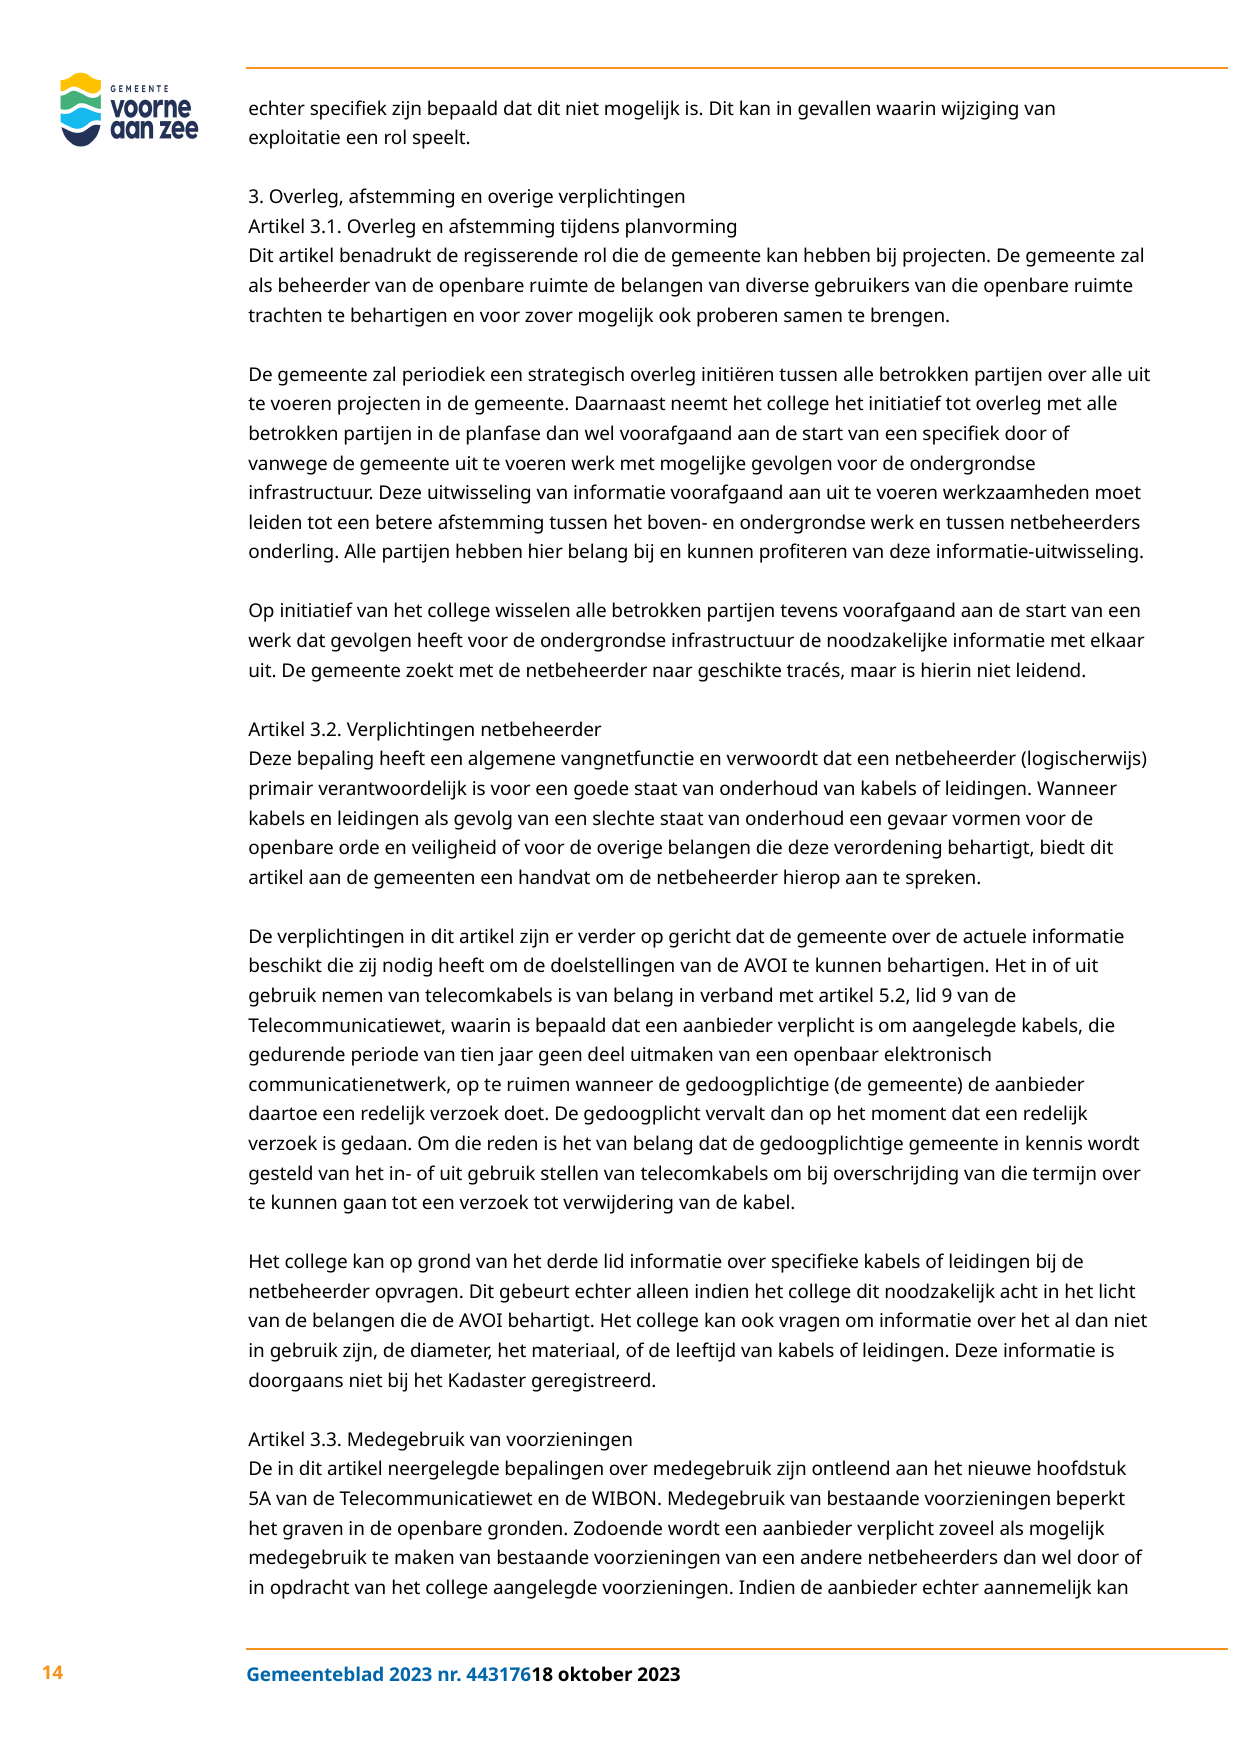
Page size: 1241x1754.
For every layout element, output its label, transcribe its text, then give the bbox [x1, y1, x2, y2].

text 3. Overleg, afstemming en overige verplichtingen [248, 183, 1152, 209]
text Dit artikel benadrukt de regisserende rol die de gemeente kan hebben bij projecten. De gemeente zal als beheerder van de openbare ruimte de belangen van diverse gebruikers van die openbare ruimte trachten te behartigen en voor zover mogelijk ook proberen samen te brengen. [248, 243, 1152, 328]
text Deze bepaling heeft een algemene vangnetfunctie en verwoordt dat een netbeheerder (logischerwijs) primair verantwoordelijk is voor een goede staat van onderhoud van kabels of leidingen. Wanneer kabels en leidingen als gevolg van een slechte staat van onderhoud een gevaar vormen voor de openbare orde en veiligheid of voor de overige belangen die deze verordening behartigt, biedt dit artikel aan de gemeenten een handvat om de netbeheerder hierop aan te spreken. [248, 746, 1152, 890]
picture [41, 47, 231, 172]
text De verplichtingen in dit artikel zijn er verder op gericht dat de gemeente over de actuele informatie beschikt die zij nodig heeft om de doelstellingen van de AVOI te kunnen behartigen. Het in of uit gebruik nemen van telecomkabels is van belang in verband met artikel 5.2, lid 9 van de Telecommunicatiewet, waarin is bepaald dat een aanbieder verplicht is om aangelegde kabels, die gedurende periode van tien jaar geen deel uitmaken van een openbaar elektronisch communicatienetwerk, op te ruimen wanneer de gedoogplichtige (de gemeente) de aanbieder daartoe een redelijk verzoek doet. De gedoogplicht vervalt dan op het moment dat een redelijk verzoek is gedaan. Om die reden is het van belang dat de gedoogplichtige gemeente in kennis wordt gesteld van het in- of uit gebruik stellen van telecomkabels om bij overschrijding van die termijn over te kunnen gaan tot een verzoek tot verwijdering van de kabel. [248, 923, 1152, 1215]
text De in dit artikel neergelegde bepalingen over medegebruik zijn ontleend aan het nieuwe hoofdstuk 5A van de Telecommunicatiewet en de WIBON. Medegebruik van bestaande voorzieningen beperkt het graven in de openbare gronden. Zodoende wordt een aanbieder verplicht zoveel als mogelijk medegebruik te maken van bestaande voorzieningen van een andere netbeheerders dan wel door of in opdracht van het college aangelegde voorzieningen. Indien de aanbieder echter aannemelijk kan [248, 1456, 1152, 1600]
text Artikel 3.1. Overleg en afstemming tijdens planvorming [248, 213, 1152, 239]
text echter specifiek zijn bepaald dat dit niet mogelijk is. Dit kan in gevallen waarin wijziging van exploitatie een rol speelt. [248, 95, 1152, 150]
text Artikel 3.2. Verplichtingen netbeheerder [248, 716, 1152, 742]
text De gemeente zal periodiek een strategisch overleg initiëren tussen alle betrokken partijen over alle uit te voeren projecten in de gemeente. Daarnaast neemt het college het initiatief tot overleg met alle betrokken partijen in de planfase dan wel voorafgaand aan de start van een specifiek door of vanwege de gemeente uit te voeren werk met mogelijke gevolgen voor de ondergrondse infrastructuur. Deze uitwisseling van informatie voorafgaand aan uit te voeren werkzaamheden moet leiden tot een betere afstemming tussen het boven- en ondergrondse werk en tussen netbeheerders onderling. Alle partijen hebben hier belang bij en kunnen profiteren van deze informatie-uitwisseling. [248, 361, 1152, 564]
text Op initiatief van het college wisselen alle betrokken partijen tevens voorafgaand aan de start van een werk dat gevolgen heeft voor de ondergrondse infrastructuur de noodzakelijke informatie met elkaar uit. De gemeente zoekt met de netbeheerder naar geschikte tracés, maar is hierin niet leidend. [248, 598, 1152, 683]
text Het college kan op grond van het derde lid informatie over specifieke kabels of leidingen bij de netbeheerder opvragen. Dit gebeurt echter alleen indien het college dit noodzakelijk acht in het licht van de belangen die de AVOI behartigt. Het college kan ook vragen om informatie over het al dan niet in gebruik zijn, de diameter, het materiaal, of de leeftijd van kabels of leidingen. Deze informatie is doorgaans niet bij het Kadaster geregistreerd. [248, 1248, 1152, 1393]
text Artikel 3.3. Medegebruik van voorzieningen [248, 1426, 1152, 1452]
